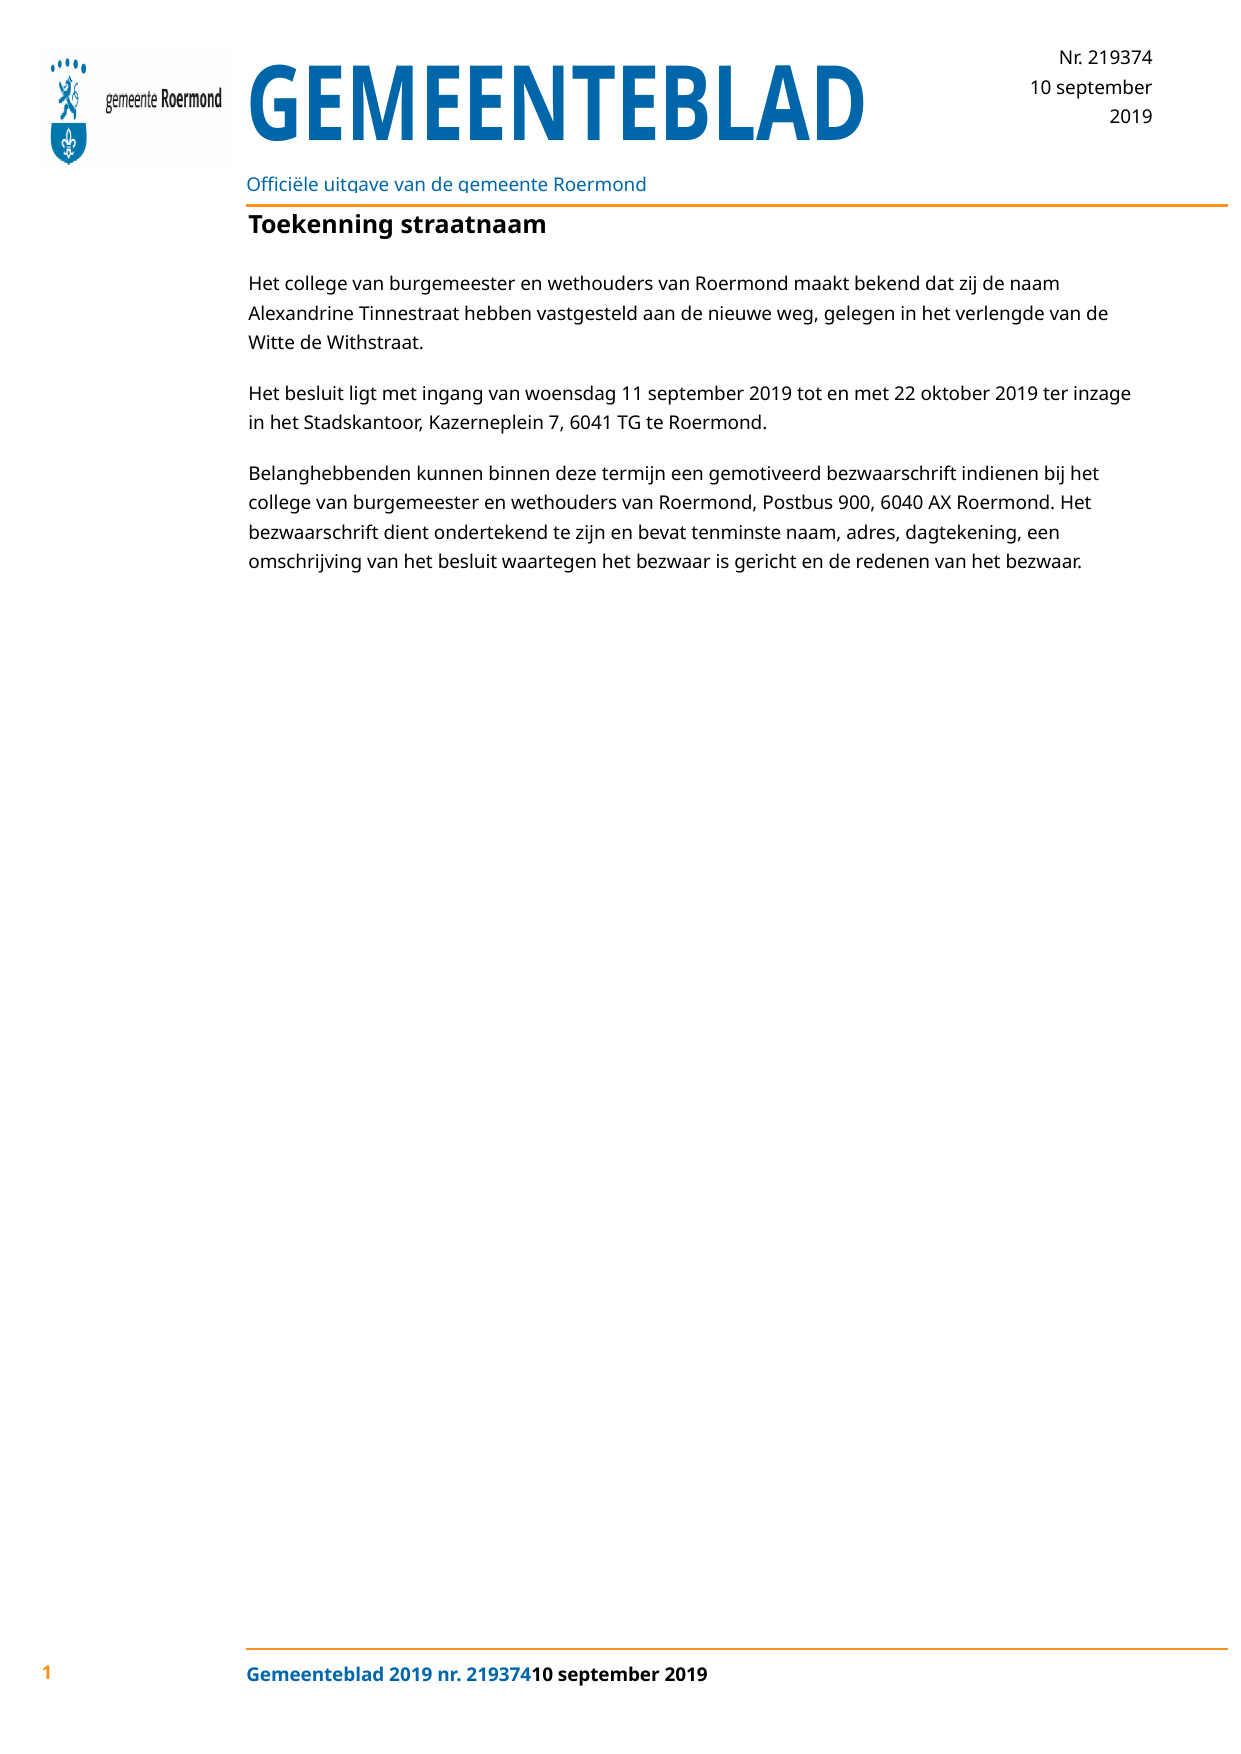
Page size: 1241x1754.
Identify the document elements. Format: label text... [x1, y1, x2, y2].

text Het college van burgemeester en wethouders van Roermond maakt bekend dat zij de naam Alexandrine Tinnestraat hebben vastgesteld aan de nieuwe weg, gelegen in het verlengde van de Witte de Withstraat. [248, 270, 1152, 355]
text Belanghebbenden kunnen binnen deze termijn een gemotiveerd bezwaarschrift indienen bij het college van burgemeester en wethouders van Roermond, Postbus 900, 6040 AX Roermond. Het bezwaarschrift dient ondertekend te zijn en bevat tenminste naam, adres, dagtekening, een omschrijving van het besluit waartegen het bezwaar is gericht en de redenen van het bezwaar. [248, 460, 1152, 574]
text Toekenning straatnaam [248, 207, 1152, 241]
text Het besluit ligt met ingang van woensdag 11 september 2019 tot en met 22 oktober 2019 ter inzage in het Stadskantoor, Kazerneplein 7, 6041 TG te Roermond. [248, 380, 1152, 435]
picture [41, 47, 231, 172]
